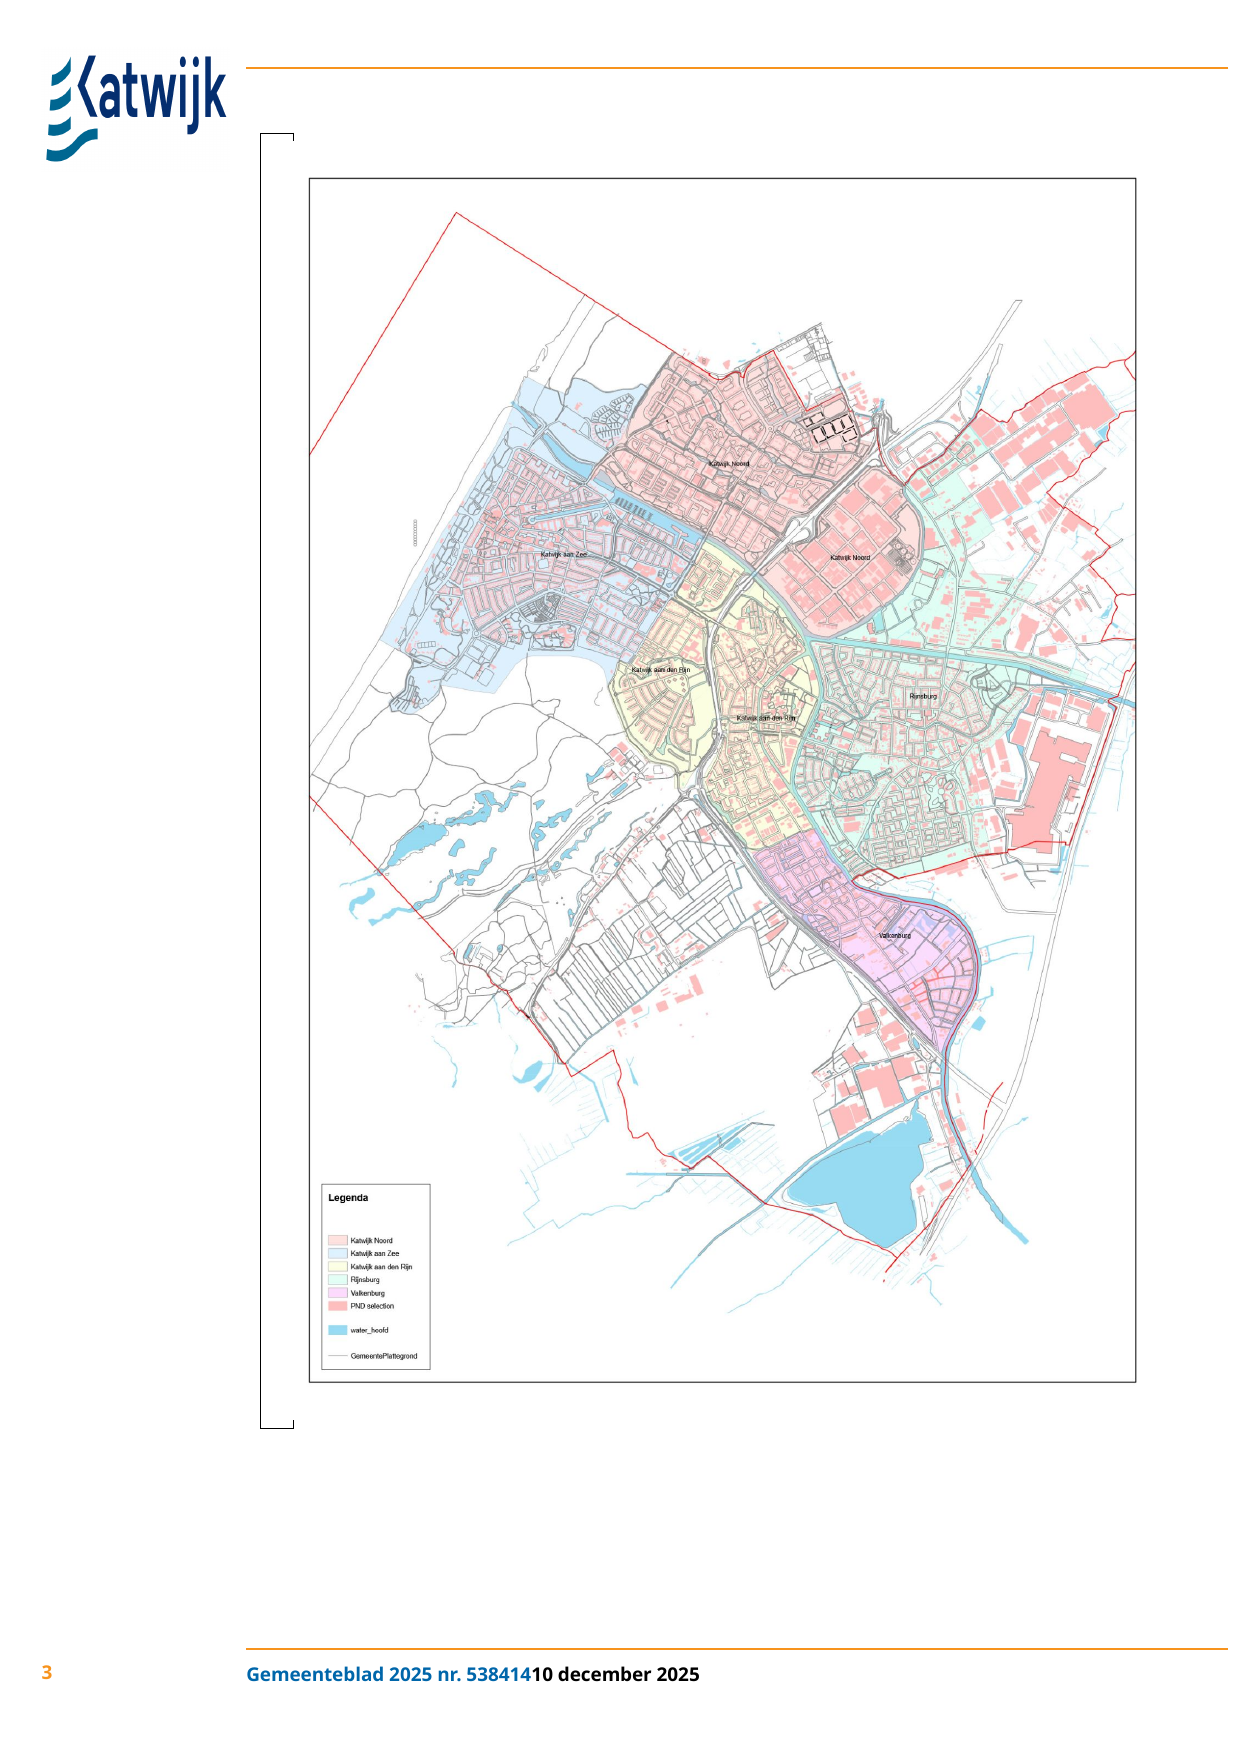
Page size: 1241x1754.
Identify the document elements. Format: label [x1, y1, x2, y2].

picture [268, 141, 1173, 1420]
picture [41, 47, 231, 172]
